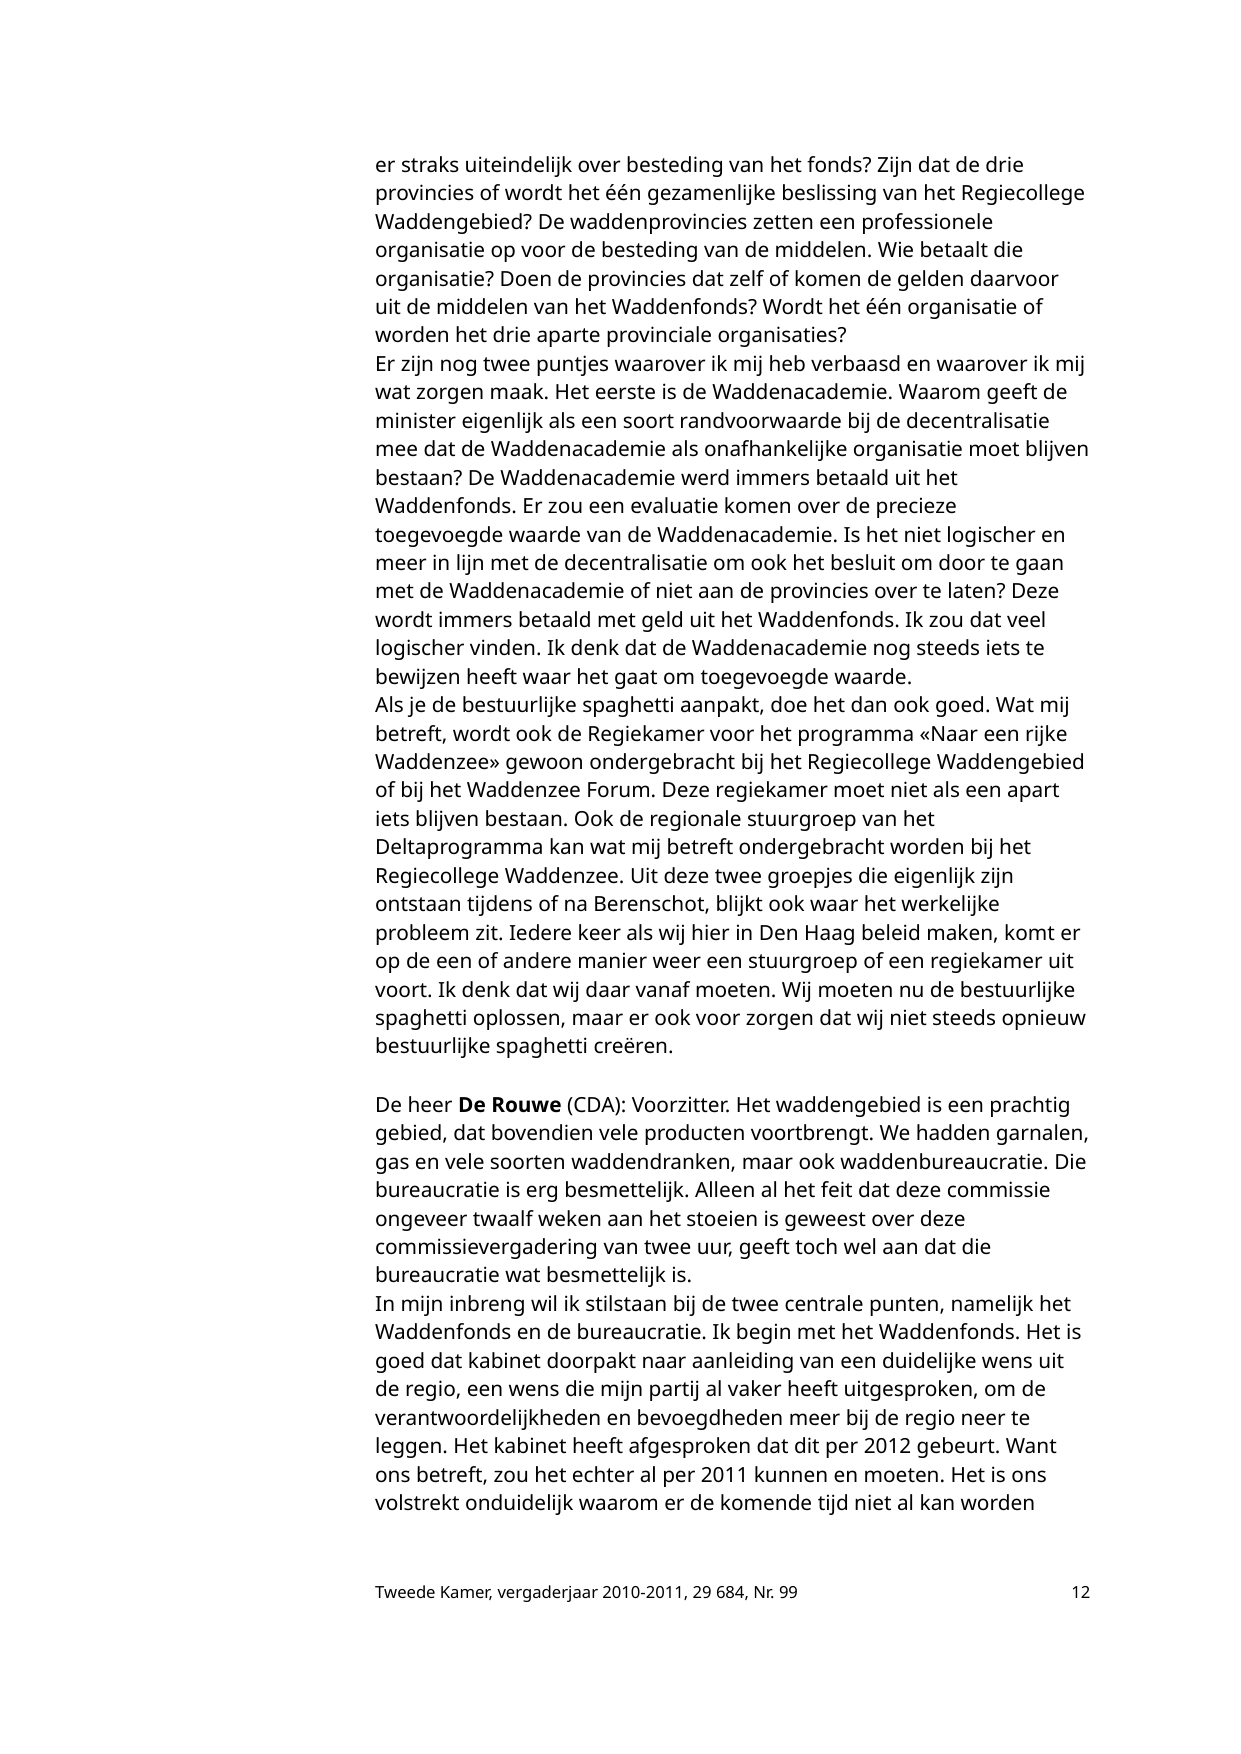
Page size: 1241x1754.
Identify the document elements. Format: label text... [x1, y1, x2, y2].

text Als je de bestuurlijke spaghetti aanpakt, doe het dan ook goed. Wat mij betreft, wordt ook de Regiekamer voor het programma «Naar een rijke Waddenzee» gewoon ondergebracht bij het Regiecollege Waddengebied of bij het Waddenzee Forum. Deze regiekamer moet niet als een apart iets blijven bestaan. Ook de regionale stuurgroep van het Deltaprogramma kan wat mij betreft ondergebracht worden bij het Regiecollege Waddenzee. Uit deze twee groepjes die eigenlijk zijn ontstaan tijdens of na Berenschot, blijkt ook waar het werkelijke probleem zit. Iedere keer als wij hier in Den Haag beleid maken, komt er op de een of andere manier weer een stuurgroep of een regiekamer uit voort. Ik denk dat wij daar vanaf moeten. Wij moeten nu de bestuurlijke spaghetti oplossen, maar er ook voor zorgen dat wij niet steeds opnieuw bestuurlijke spaghetti creëren. [375, 690, 1090, 1060]
text Er zijn nog twee puntjes waarover ik mij heb verbaasd en waarover ik mij wat zorgen maak. Het eerste is de Waddenacademie. Waarom geeft de minister eigenlijk als een soort randvoorwaarde bij de decentralisatie mee dat de Waddenacademie als onafhankelijke organisatie moet blijven bestaan? De Waddenacademie werd immers betaald uit het Waddenfonds. Er zou een evaluatie komen over de precieze toegevoegde waarde van de Waddenacademie. Is het niet logischer en meer in lijn met de decentralisatie om ook het besluit om door te gaan met de Waddenacademie of niet aan de provincies over te laten? Deze wordt immers betaald met geld uit het Waddenfonds. Ik zou dat veel logischer vinden. Ik denk dat de Waddenacademie nog steeds iets te bewijzen heeft waar het gaat om toegevoegde waarde. [375, 349, 1090, 690]
text De heer De Rouwe (CDA): Voorzitter. Het waddengebied is een prachtig gebied, dat bovendien vele producten voortbrengt. We hadden garnalen, gas en vele soorten waddendranken, maar ook waddenbureaucratie. Die bureaucratie is erg besmettelijk. Alleen al het feit dat deze commissie ongeveer twaalf weken aan het stoeien is geweest over deze commissievergadering van twee uur, geeft toch wel aan dat die bureaucratie wat besmettelijk is. [375, 1090, 1090, 1289]
text er straks uiteindelijk over besteding van het fonds? Zijn dat de drie provincies of wordt het één gezamenlijke beslissing van het Regiecollege Waddengebied? De waddenprovincies zetten een professionele organisatie op voor de besteding van de middelen. Wie betaalt die organisatie? Doen de provincies dat zelf of komen de gelden daarvoor uit de middelen van het Waddenfonds? Wordt het één organisatie of worden het drie aparte provinciale organisaties? [375, 150, 1090, 349]
text In mijn inbreng wil ik stilstaan bij de twee centrale punten, namelijk het Waddenfonds en de bureaucratie. Ik begin met het Waddenfonds. Het is goed dat kabinet doorpakt naar aanleiding van een duidelijke wens uit de regio, een wens die mijn partij al vaker heeft uitgesproken, om de verantwoordelijkheden en bevoegdheden meer bij de regio neer te leggen. Het kabinet heeft afgesproken dat dit per 2012 gebeurt. Want ons betreft, zou het echter al per 2011 kunnen en moeten. Het is ons volstrekt onduidelijk waarom er de komende tijd niet al kan worden [375, 1289, 1090, 1517]
